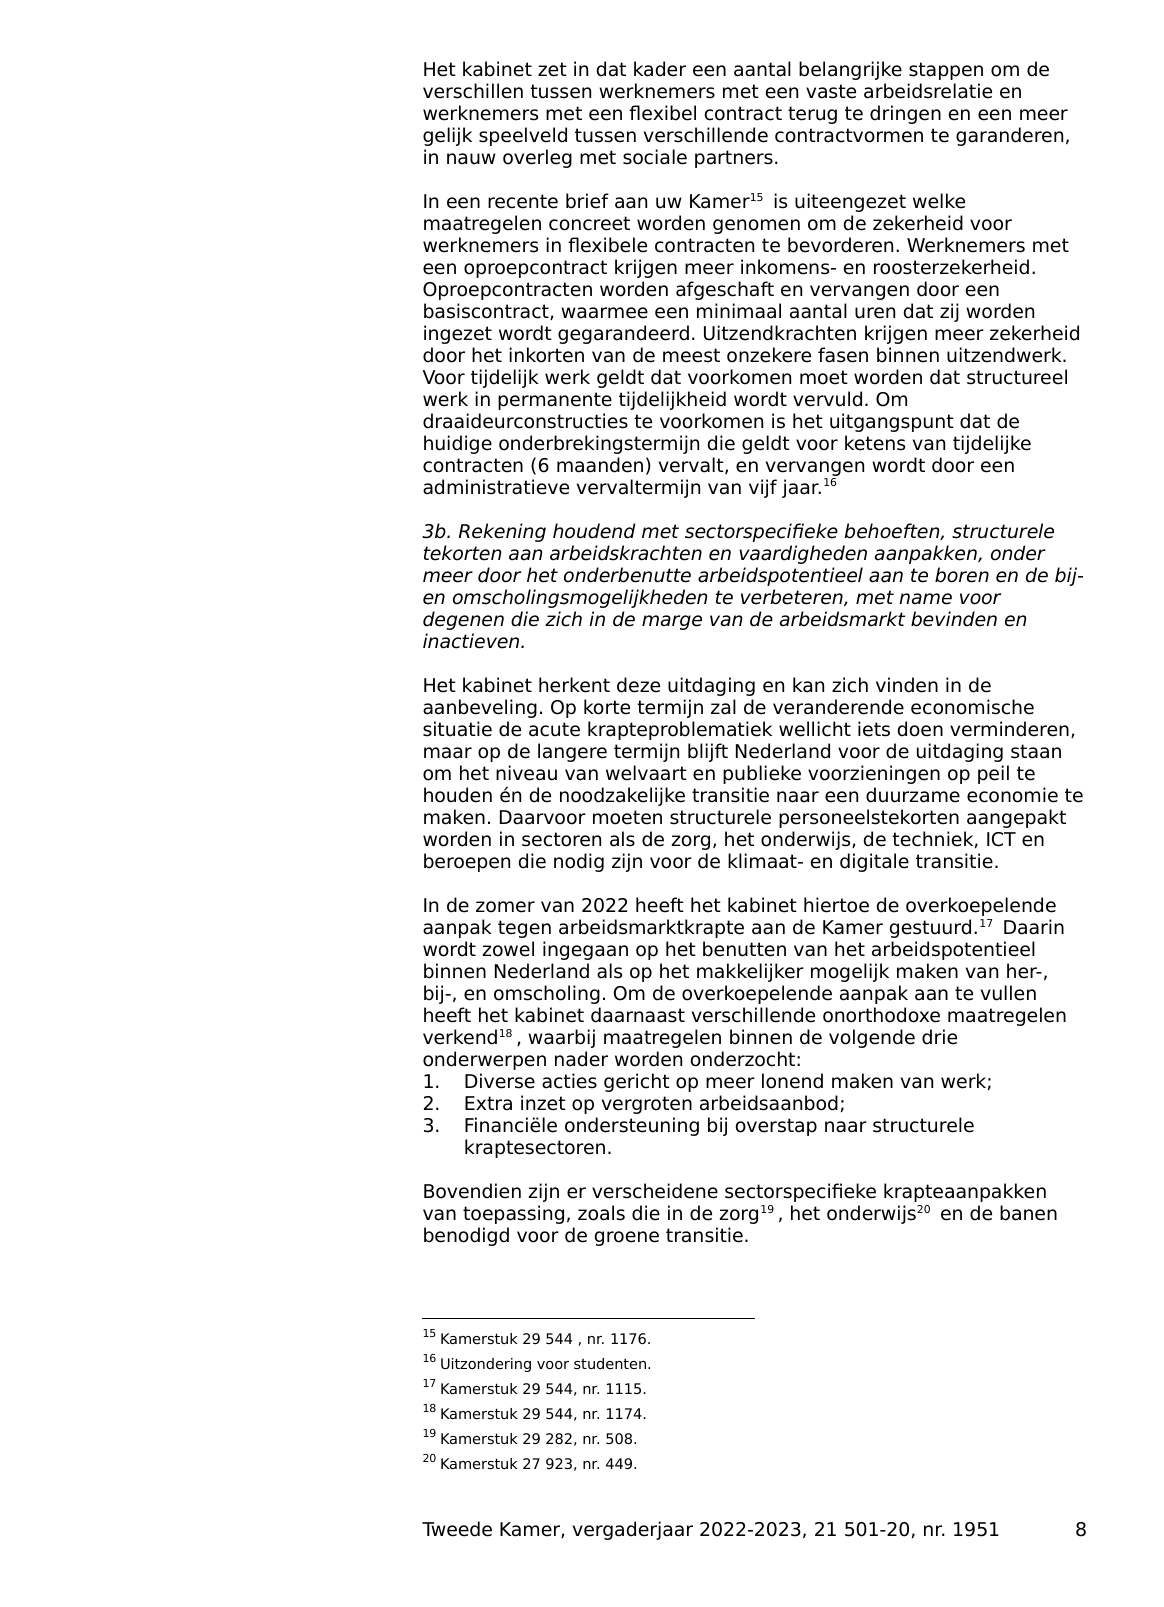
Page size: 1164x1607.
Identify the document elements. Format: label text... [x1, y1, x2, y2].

text In de zomer van 2022 heeft het kabinet hiertoe de overkoepelende aanpak tegen arbeidsmarktkrapte aan de Kamer gestuurd. Daarin wordt zowel ingegaan op het benutten van het arbeidspotentieel binnen Nederland als op het makkelijker mogelijk maken van her-, bij-, en omscholing. Om de overkoepelende aanpak aan te vullen heeft het kabinet daarnaast verschillende onorthodoxe maatregelen verkend, waarbij maatregelen binnen de volgende drie onderwerpen nader worden onderzocht: [422, 895, 1087, 1071]
text Kamerstuk 29 282, nr. 508. [422, 1427, 1087, 1449]
text Het kabinet herkent deze uitdaging en kan zich vinden in de aanbeveling. Op korte termijn zal de veranderende economische situatie de acute krapteproblematiek wellicht iets doen verminderen, maar op de langere termijn blijft Nederland voor de uitdaging staan om het niveau van welvaart en publieke voorzieningen op peil te houden én de noodzakelijke transitie naar een duurzame economie te maken. Daarvoor moeten structurele personeelstekorten aangepakt worden in sectoren als de zorg, het onderwijs, de techniek, ICT en beroepen die nodig zijn voor de klimaat- en digitale transitie. [422, 675, 1087, 873]
text In een recente brief aan uw Kamer is uiteengezet welke maatregelen concreet worden genomen om de zekerheid voor werknemers in flexibele contracten te bevorderen. Werknemers met een oproepcontract krijgen meer inkomens- en roosterzekerheid. Oproepcontracten worden afgeschaft en vervangen door een basiscontract, waarmee een minimaal aantal uren dat zij worden ingezet wordt gegarandeerd. Uitzendkrachten krijgen meer zekerheid door het inkorten van de meest onzekere fasen binnen uitzendwerk. Voor tijdelijk werk geldt dat voorkomen moet worden dat structureel werk in permanente tijdelijkheid wordt vervuld. Om draaideurconstructies te voorkomen is het uitgangspunt dat de huidige onderbrekingstermijn die geldt voor ketens van tijdelijke contracten (6 maanden) vervalt, en vervangen wordt door een administratieve vervaltermijn van vijf jaar. [422, 191, 1087, 499]
text 1. Diverse acties gericht op meer lonend maken van werk; [422, 1071, 1087, 1093]
text 3b. Rekening houdend met sectorspecifieke behoeften, structurele tekorten aan arbeidskrachten en vaardigheden aanpakken, onder meer door het onderbenutte arbeidspotentieel aan te boren en de bij- en omscholingsmogelijkheden te verbeteren, met name voor degenen die zich in de marge van de arbeidsmarkt bevinden en inactieven. [422, 521, 1087, 653]
text Het kabinet zet in dat kader een aantal belangrijke stappen om de verschillen tussen werknemers met een vaste arbeidsrelatie en werknemers met een flexibel contract terug te dringen en een meer gelijk speelveld tussen verschillende contractvormen te garanderen, in nauw overleg met sociale partners. [422, 59, 1087, 169]
text 2. Extra inzet op vergroten arbeidsaanbod; [422, 1093, 1087, 1115]
text 3. Financiële ondersteuning bij overstap naar structurele kraptesectoren. [422, 1115, 1087, 1159]
text Bovendien zijn er verscheidene sectorspecifieke krapteaanpakken van toepassing, zoals die in de zorg, het onderwijs en de banen benodigd voor de groene transitie. [422, 1181, 1087, 1247]
text Kamerstuk 29 544, nr. 1115. [422, 1377, 1087, 1399]
text Kamerstuk 29 544, nr. 1174. [422, 1402, 1087, 1424]
text Kamerstuk 27 923, nr. 449. [422, 1452, 1087, 1474]
text Uitzondering voor studenten. [422, 1352, 1087, 1374]
text Kamerstuk 29 544 , nr. 1176. [422, 1327, 1087, 1349]
